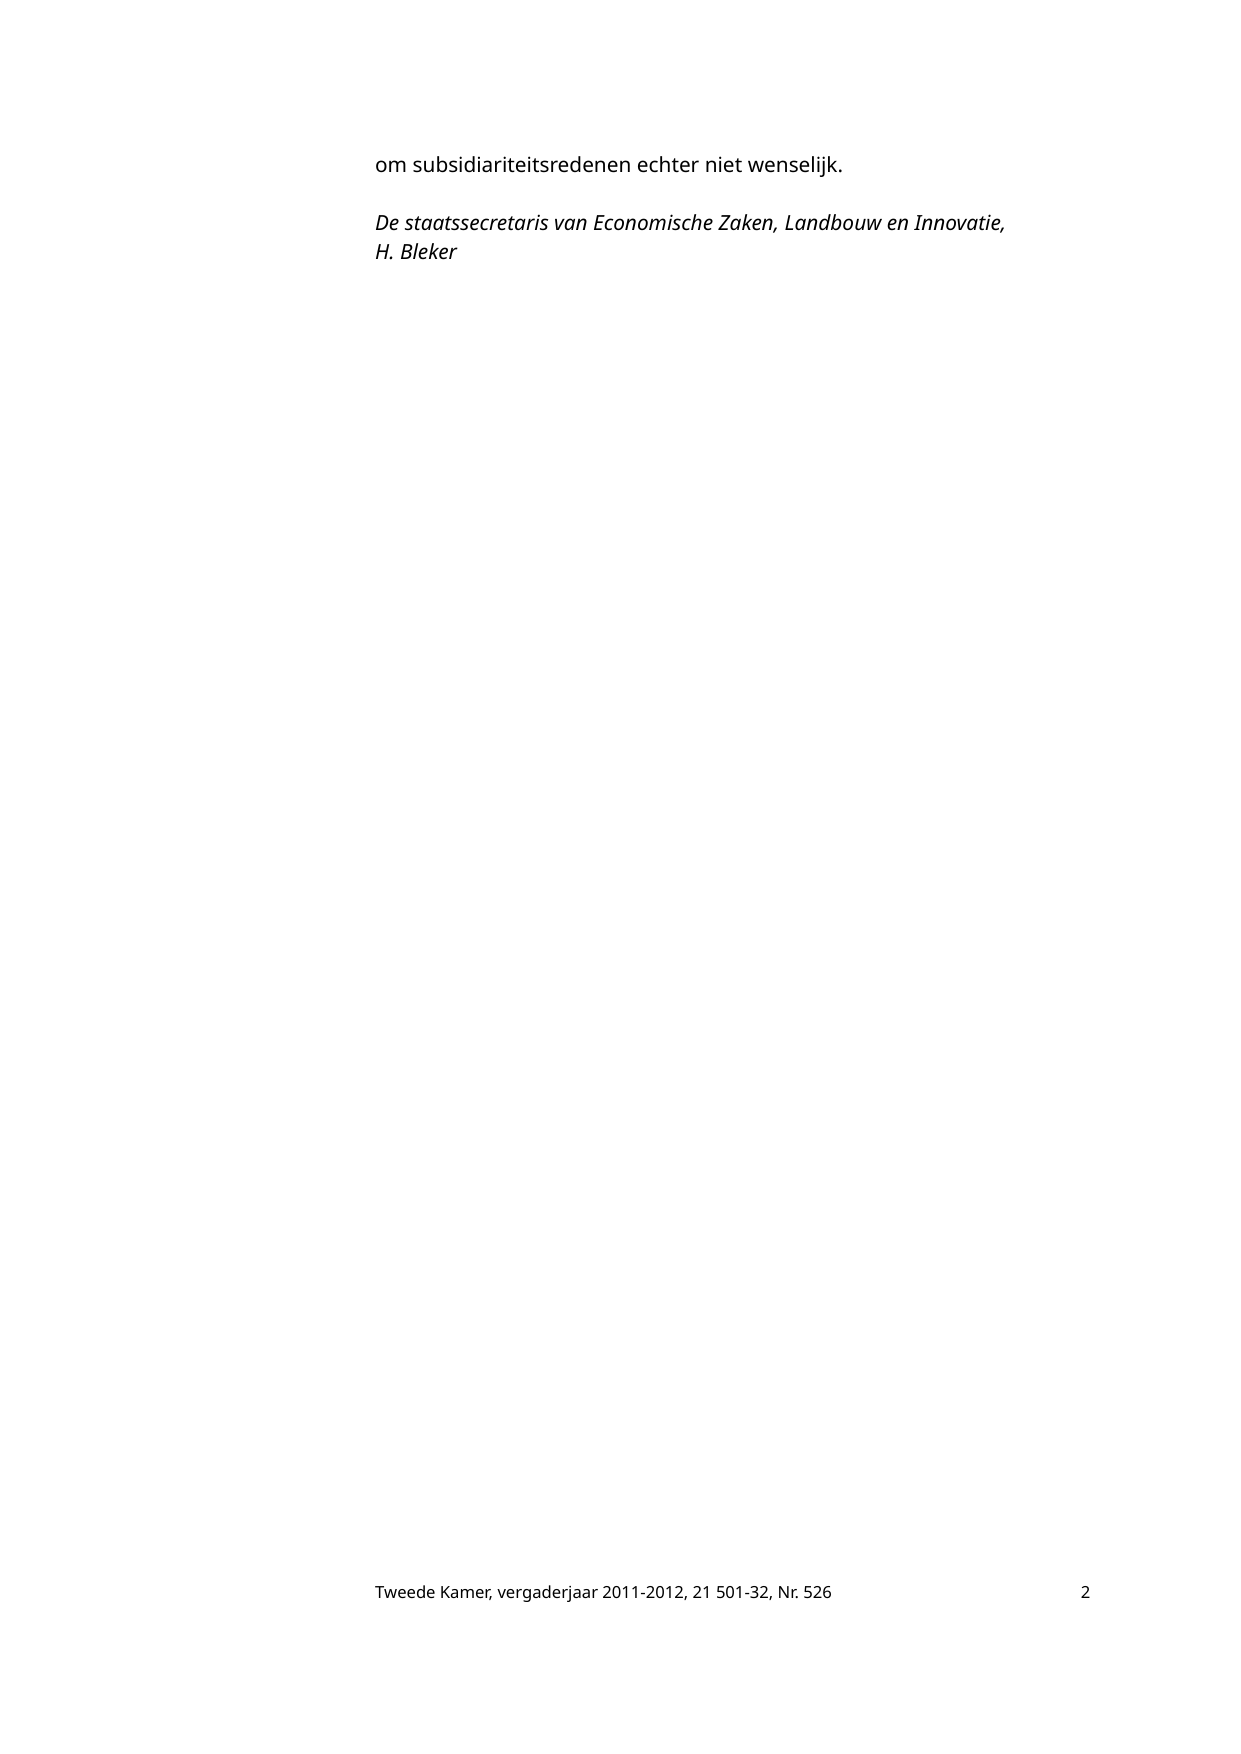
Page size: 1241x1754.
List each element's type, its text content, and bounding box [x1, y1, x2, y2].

text H. Bleker [375, 237, 1090, 265]
text om subsidiariteitsredenen echter niet wenselijk. [375, 150, 1090, 178]
text De staatssecretaris van Economische Zaken, Landbouw en Innovatie, [375, 208, 1090, 237]
